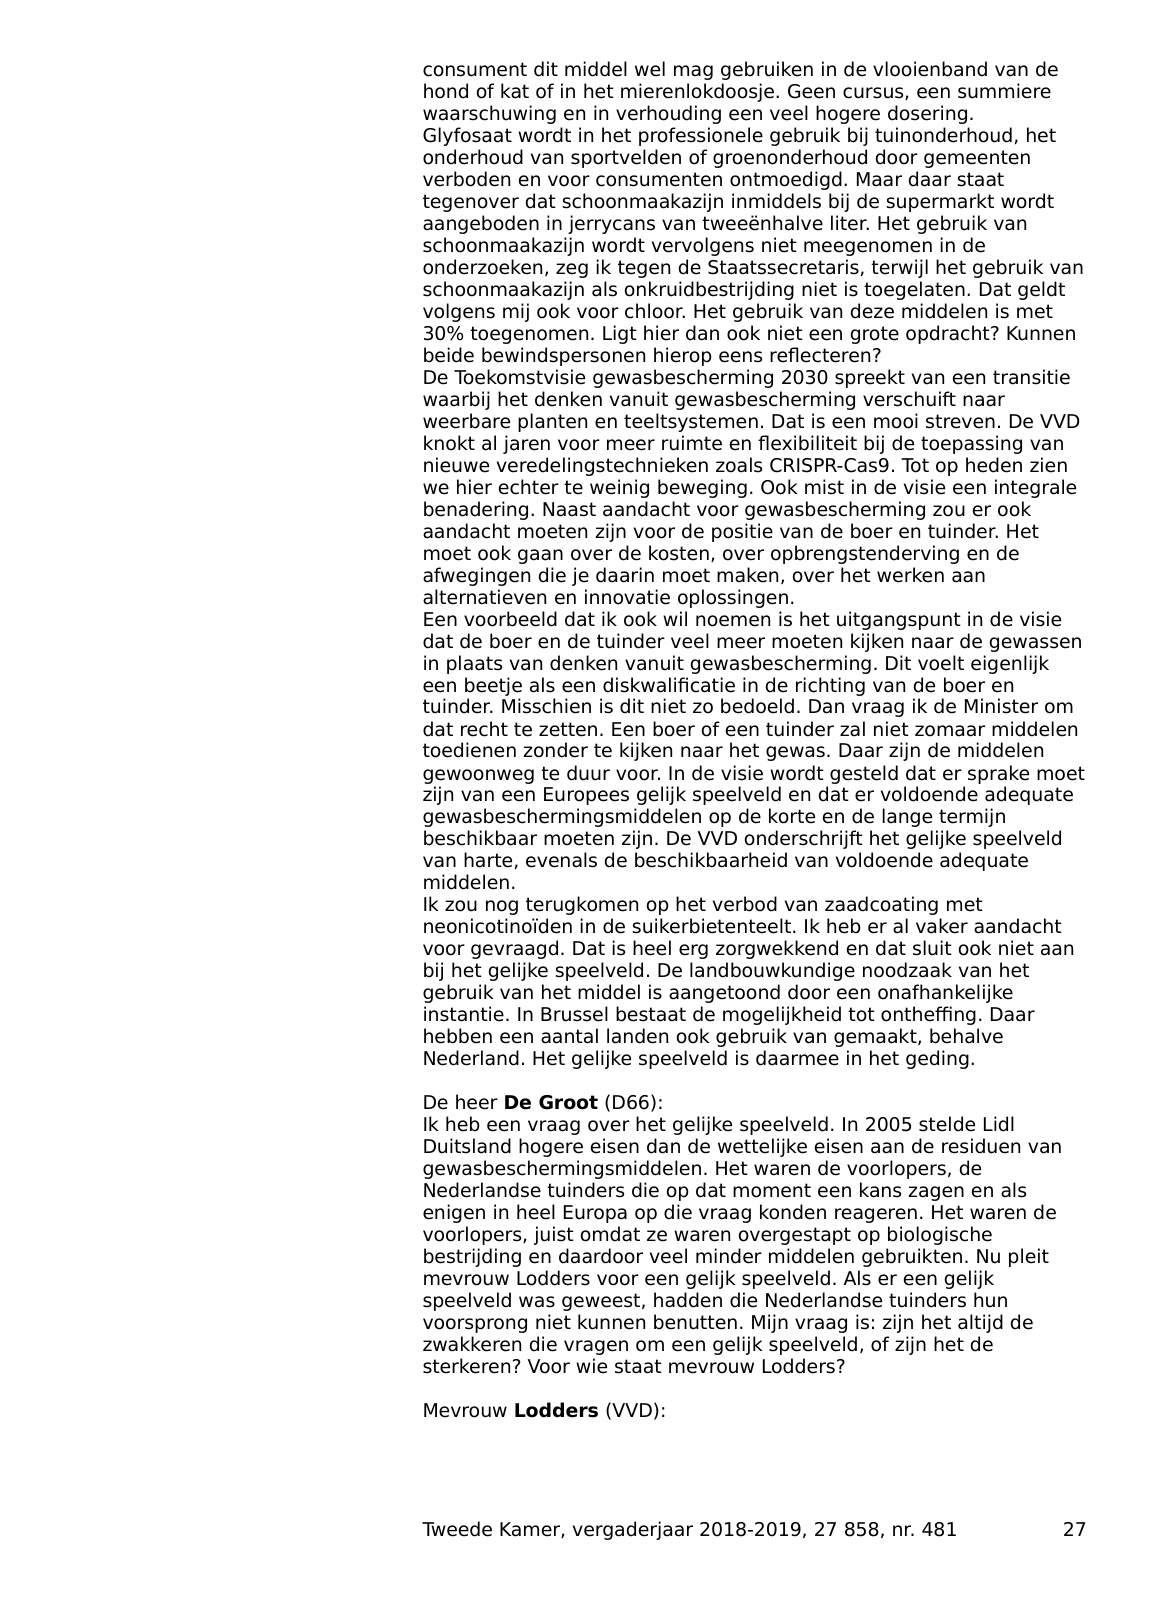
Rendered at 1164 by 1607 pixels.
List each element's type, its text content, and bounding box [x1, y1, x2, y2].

text Glyfosaat wordt in het professionele gebruik bij tuinonderhoud, het onderhoud van sportvelden of groenonderhoud door gemeenten verboden en voor consumenten ontmoedigd. Maar daar staat tegenover dat schoonmaakazijn inmiddels bij de supermarkt wordt aangeboden in jerrycans van tweeënhalve liter. Het gebruik van schoonmaakazijn wordt vervolgens niet meegenomen in de onderzoeken, zeg ik tegen de Staatssecretaris, terwijl het gebruik van schoonmaakazijn als onkruidbestrijding niet is toegelaten. Dat geldt volgens mij ook voor chloor. Het gebruik van deze middelen is met 30% toegenomen. Ligt hier dan ook niet een grote opdracht? Kunnen beide bewindspersonen hierop eens reflecteren? [422, 125, 1087, 367]
text Mevrouw Lodders (VVD): [422, 1400, 1087, 1422]
text Ik heb een vraag over het gelijke speelveld. In 2005 stelde Lidl Duitsland hogere eisen dan de wettelijke eisen aan de residuen van gewasbeschermingsmiddelen. Het waren de voorlopers, de Nederlandse tuinders die op dat moment een kans zagen en als enigen in heel Europa op die vraag konden reageren. Het waren de voorlopers, juist omdat ze waren overgestapt op biologische bestrijding en daardoor veel minder middelen gebruikten. Nu pleit mevrouw Lodders voor een gelijk speelveld. Als er een gelijk speelveld was geweest, hadden die Nederlandse tuinders hun voorsprong niet kunnen benutten. Mijn vraag is: zijn het altijd de zwakkeren die vragen om een gelijk speelveld, of zijn het de sterkeren? Voor wie staat mevrouw Lodders? [422, 1114, 1087, 1378]
text De heer De Groot (D66): [422, 1092, 1087, 1114]
text De Toekomstvisie gewasbescherming 2030 spreekt van een transitie waarbij het denken vanuit gewasbescherming verschuift naar weerbare planten en teeltsystemen. Dat is een mooi streven. De VVD knokt al jaren voor meer ruimte en flexibiliteit bij de toepassing van nieuwe veredelingstechnieken zoals CRISPR-Cas9. Tot op heden zien we hier echter te weinig beweging. Ook mist in de visie een integrale benadering. Naast aandacht voor gewasbescherming zou er ook aandacht moeten zijn voor de positie van de boer en tuinder. Het moet ook gaan over de kosten, over opbrengstenderving en de afwegingen die je daarin moet maken, over het werken aan alternatieven en innovatie oplossingen. [422, 367, 1087, 608]
text consument dit middel wel mag gebruiken in de vlooienband van de hond of kat of in het mierenlokdoosje. Geen cursus, een summiere waarschuwing en in verhouding een veel hogere dosering. [422, 59, 1087, 125]
text Een voorbeeld dat ik ook wil noemen is het uitgangspunt in de visie dat de boer en de tuinder veel meer moeten kijken naar de gewassen in plaats van denken vanuit gewasbescherming. Dit voelt eigenlijk een beetje als een diskwalificatie in de richting van de boer en tuinder. Misschien is dit niet zo bedoeld. Dan vraag ik de Minister om dat recht te zetten. Een boer of een tuinder zal niet zomaar middelen toedienen zonder te kijken naar het gewas. Daar zijn de middelen gewoonweg te duur voor. In de visie wordt gesteld dat er sprake moet zijn van een Europees gelijk speelveld en dat er voldoende adequate gewasbeschermingsmiddelen op de korte en de lange termijn beschikbaar moeten zijn. De VVD onderschrijft het gelijke speelveld van harte, evenals de beschikbaarheid van voldoende adequate middelen. [422, 608, 1087, 894]
text Ik zou nog terugkomen op het verbod van zaadcoating met neonicotinoïden in de suikerbietenteelt. Ik heb er al vaker aandacht voor gevraagd. Dat is heel erg zorgwekkend en dat sluit ook niet aan bij het gelijke speelveld. De landbouwkundige noodzaak van het gebruik van het middel is aangetoond door een onafhankelijke instantie. In Brussel bestaat de mogelijkheid tot ontheffing. Daar hebben een aantal landen ook gebruik van gemaakt, behalve Nederland. Het gelijke speelveld is daarmee in het geding. [422, 894, 1087, 1070]
